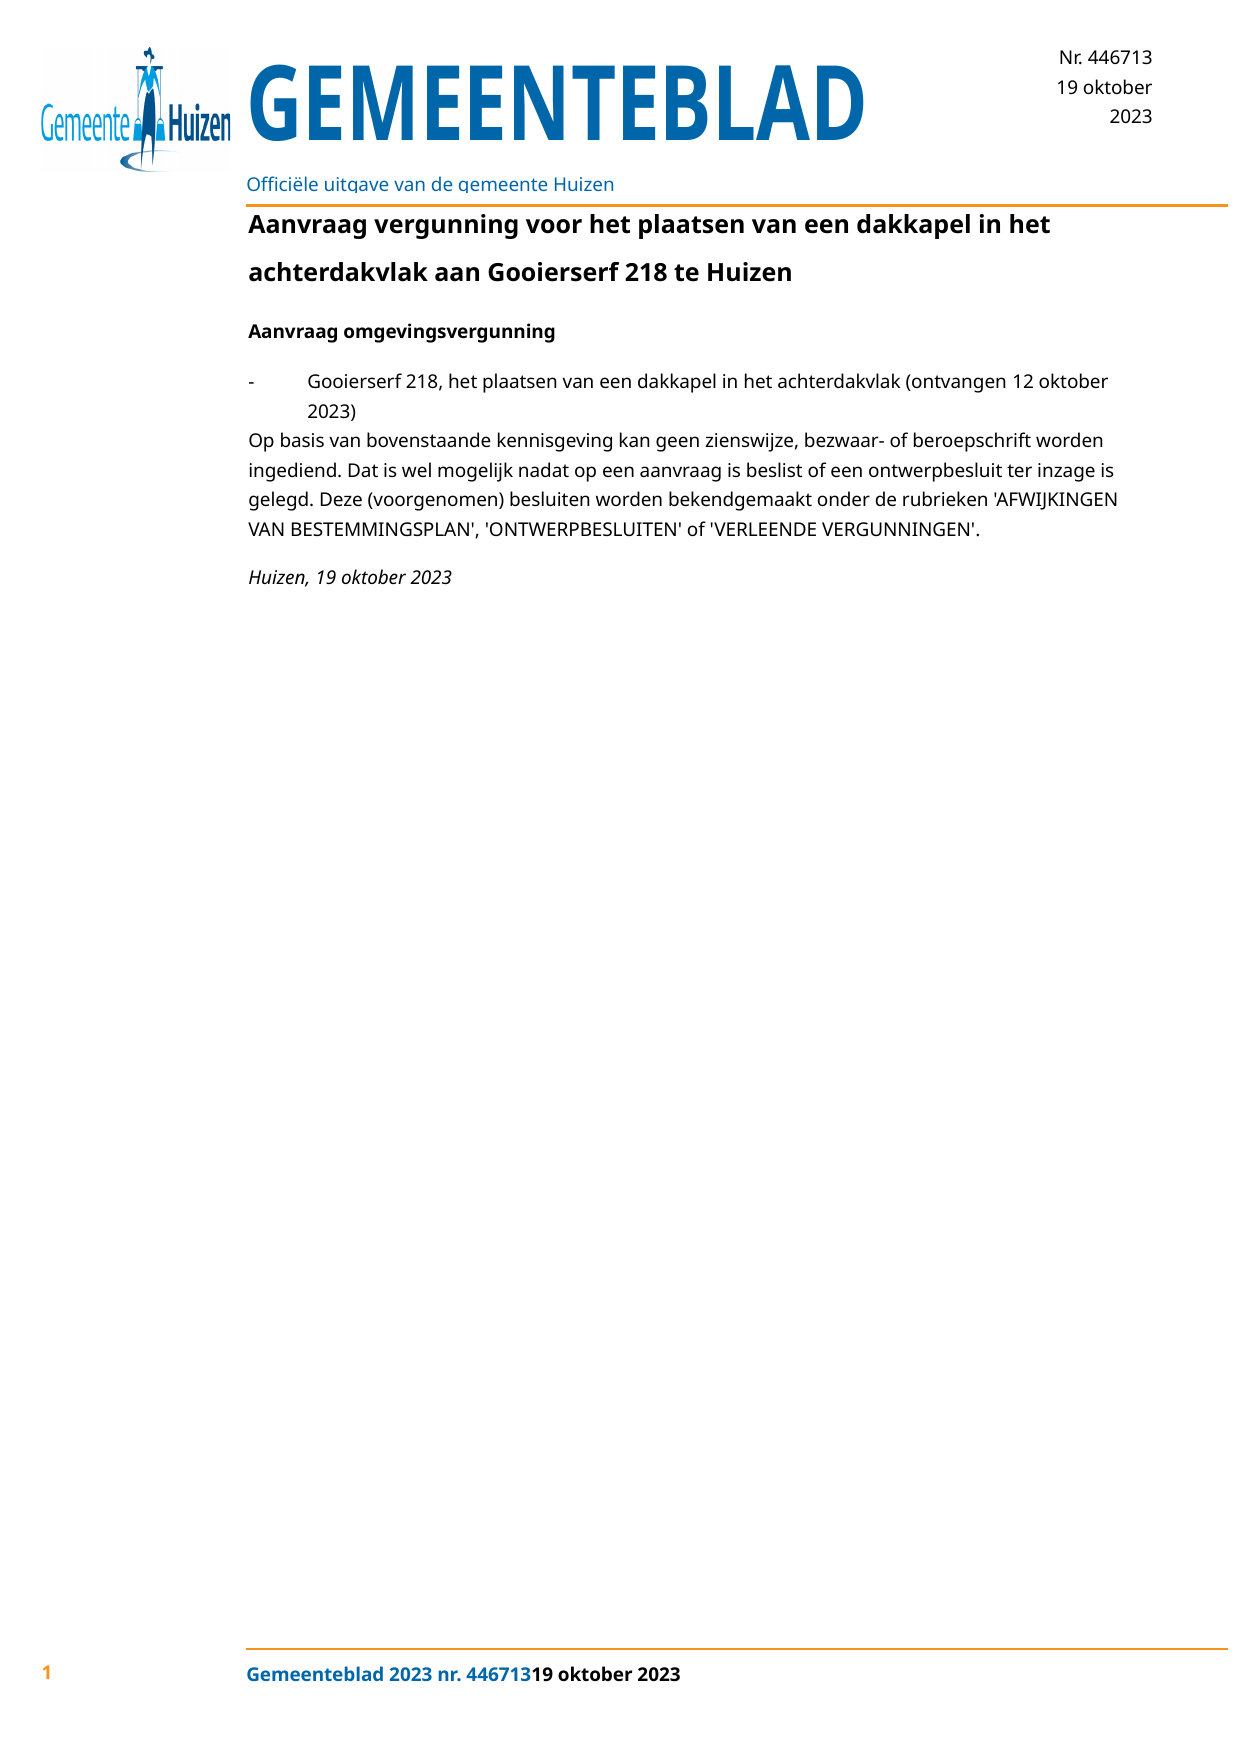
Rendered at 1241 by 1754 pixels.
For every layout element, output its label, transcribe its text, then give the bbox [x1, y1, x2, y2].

picture [41, 47, 231, 172]
text Aanvraag vergunning voor het plaatsen van een dakkapel in het achterdakvlak aan Gooierserf 218 te Huizen [248, 207, 1152, 288]
text Huizen, 19 oktober 2023 [248, 564, 1152, 590]
text Aanvraag omgevingsvergunning [248, 318, 1152, 344]
list Gooierserf 218, het plaatsen van een dakkapel in het achterdakvlak (ontvangen 12 oktober 2023) [248, 368, 1152, 424]
text Op basis van bovenstaande kennisgeving kan geen zienswijze, bezwaar- of beroepschrift worden ingediend. Dat is wel mogelijk nadat op een aanvraag is beslist of een ontwerpbesluit ter inzage is gelegd. Deze (voorgenomen) besluiten worden bekendgemaakt onder de rubrieken 'AFWIJKINGEN VAN BESTEMMINGSPLAN', 'ONTWERPBESLUITEN' of 'VERLEENDE VERGUNNINGEN'. [248, 427, 1152, 542]
